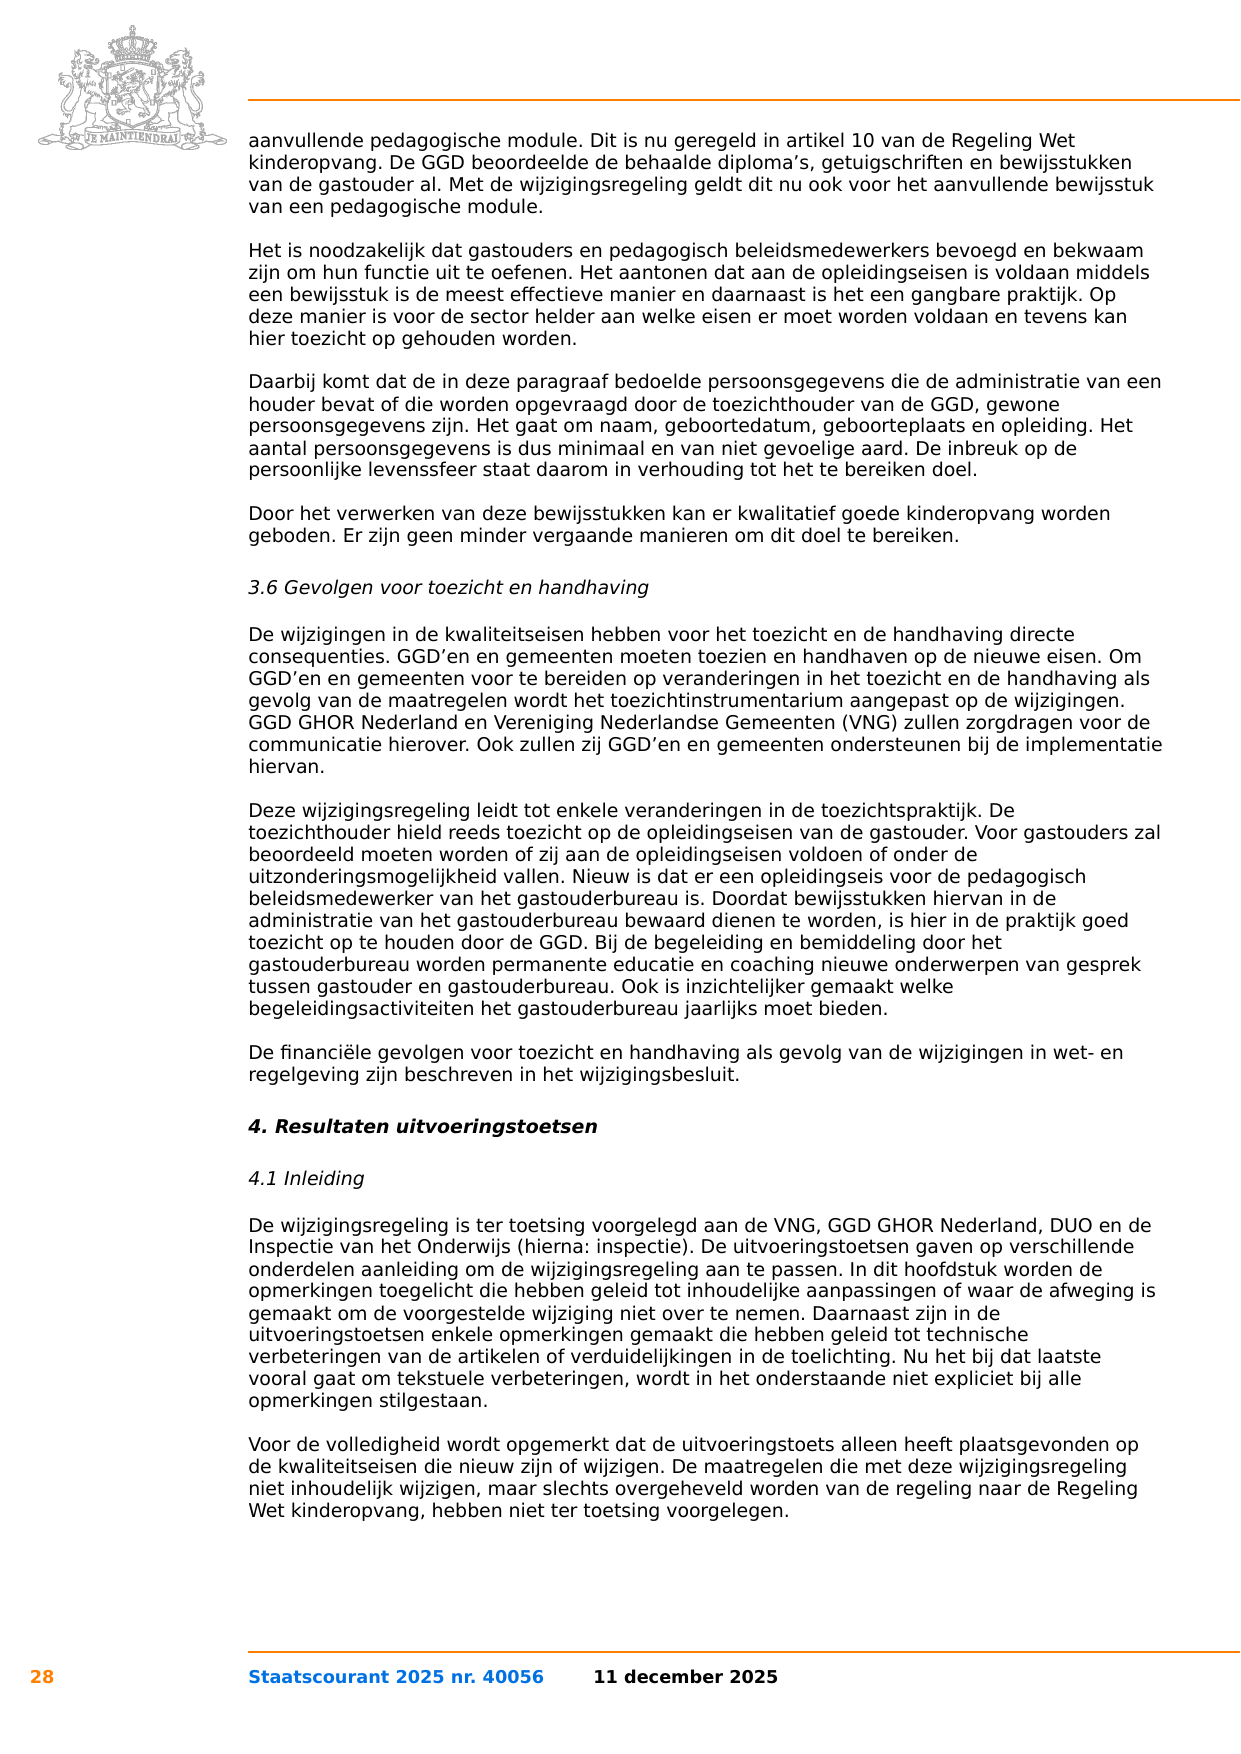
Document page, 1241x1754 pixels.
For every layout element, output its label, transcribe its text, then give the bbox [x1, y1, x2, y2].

text De wijzigingen in de kwaliteitseisen hebben voor het toezicht en de handhaving directe consequenties. GGD’en en gemeenten moeten toezien en handhaven op de nieuwe eisen. Om GGD’en en gemeenten voor te bereiden op veranderingen in het toezicht en de handhaving als gevolg van de maatregelen wordt het toezichtinstrumentarium aangepast op de wijzigingen. GGD GHOR Nederland en Vereniging Nederlandse Gemeenten (VNG) zullen zorgdragen voor de communicatie hierover. Ook zullen zij GGD’en en gemeenten ondersteunen bij de implementatie hiervan. [248, 624, 1163, 778]
text Deze wijzigingsregeling leidt tot enkele veranderingen in de toezichtspraktijk. De toezichthouder hield reeds toezicht op de opleidingseisen van de gastouder. Voor gastouders zal beoordeeld moeten worden of zij aan de opleidingseisen voldoen of onder de uitzonderingsmogelijkheid vallen. Nieuw is dat er een opleidingseis voor de pedagogisch beleidsmedewerker van het gastouderbureau is. Doordat bewijsstukken hiervan in de administratie van het gastouderbureau bewaard dienen te worden, is hier in de praktijk goed toezicht op te houden door de GGD. Bij de begeleiding en bemiddeling door het gastouderbureau worden permanente educatie en coaching nieuwe onderwerpen van gesprek tussen gastouder en gastouderbureau. Ook is inzichtelijker gemaakt welke begeleidingsactiviteiten het gastouderbureau jaarlijks moet bieden. [248, 800, 1163, 1020]
subtitle 3.6 Gevolgen voor toezicht en handhaving [248, 577, 1163, 599]
text De financiële gevolgen voor toezicht en handhaving als gevolg van de wijzigingen in wet- en regelgeving zijn beschreven in het wijzigingsbesluit. [248, 1042, 1163, 1086]
subtitle 4. Resultaten uitvoeringstoetsen [248, 1116, 1163, 1137]
text Het is noodzakelijk dat gastouders en pedagogisch beleidsmedewerkers bevoegd en bekwaam zijn om hun functie uit te oefenen. Het aantonen dat aan de opleidingseisen is voldaan middels een bewijsstuk is de meest effectieve manier en daarnaast is het een gangbare praktijk. Op deze manier is voor de sector helder aan welke eisen er moet worden voldaan en tevens kan hier toezicht op gehouden worden. [248, 240, 1163, 349]
subtitle 4.1 Inleiding [248, 1167, 1163, 1189]
text Voor de volledigheid wordt opgemerkt dat de uitvoeringstoets alleen heeft plaatsgevonden op de kwaliteitseisen die nieuw zijn of wijzigen. De maatregelen die met deze wijzigingsregeling niet inhoudelijk wijzigen, maar slechts overgeheveld worden van de regeling naar de Regeling Wet kinderopvang, hebben niet ter toetsing voorgelegen. [248, 1434, 1163, 1522]
text Door het verwerken van deze bewijsstukken kan er kwalitatief goede kinderopvang worden geboden. Er zijn geen minder vergaande manieren om dit doel te bereiken. [248, 503, 1163, 547]
text De wijzigingsregeling is ter toetsing voorgelegd aan de VNG, GGD GHOR Nederland, DUO en de Inspectie van het Onderwijs (hierna: inspectie). De uitvoeringstoetsen gaven op verschillende onderdelen aanleiding om de wijzigingsregeling aan te passen. In dit hoofdstuk worden de opmerkingen toegelicht die hebben geleid tot inhoudelijke aanpassingen of waar de afweging is gemaakt om de voorgestelde wijziging niet over te nemen. Daarnaast zijn in de uitvoeringstoetsen enkele opmerkingen gemaakt die hebben geleid tot technische verbeteringen van de artikelen of verduidelijkingen in de toelichting. Nu het bij dat laatste vooral gaat om tekstuele verbeteringen, wordt in het onderstaande niet expliciet bij alle opmerkingen stilgestaan. [248, 1214, 1163, 1412]
text aanvullende pedagogische module. Dit is nu geregeld in artikel 10 van de Regeling Wet kinderopvang. De GGD beoordeelde de behaalde diploma’s, getuigschriften en bewijsstukken van de gastouder al. Met de wijzigingsregeling geldt dit nu ook voor het aanvullende bewijsstuk van een pedagogische module. [248, 130, 1163, 218]
text Daarbij komt dat de in deze paragraaf bedoelde persoonsgegevens die de administratie van een houder bevat of die worden opgevraagd door de toezichthouder van de GGD, gewone persoonsgegevens zijn. Het gaat om naam, geboortedatum, geboorteplaats en opleiding. Het aantal persoonsgegevens is dus minimaal en van niet gevoelige aard. De inbreuk op de persoonlijke levenssfeer staat daarom in verhouding tot het te bereiken doel. [248, 371, 1163, 481]
picture [38, 25, 227, 150]
